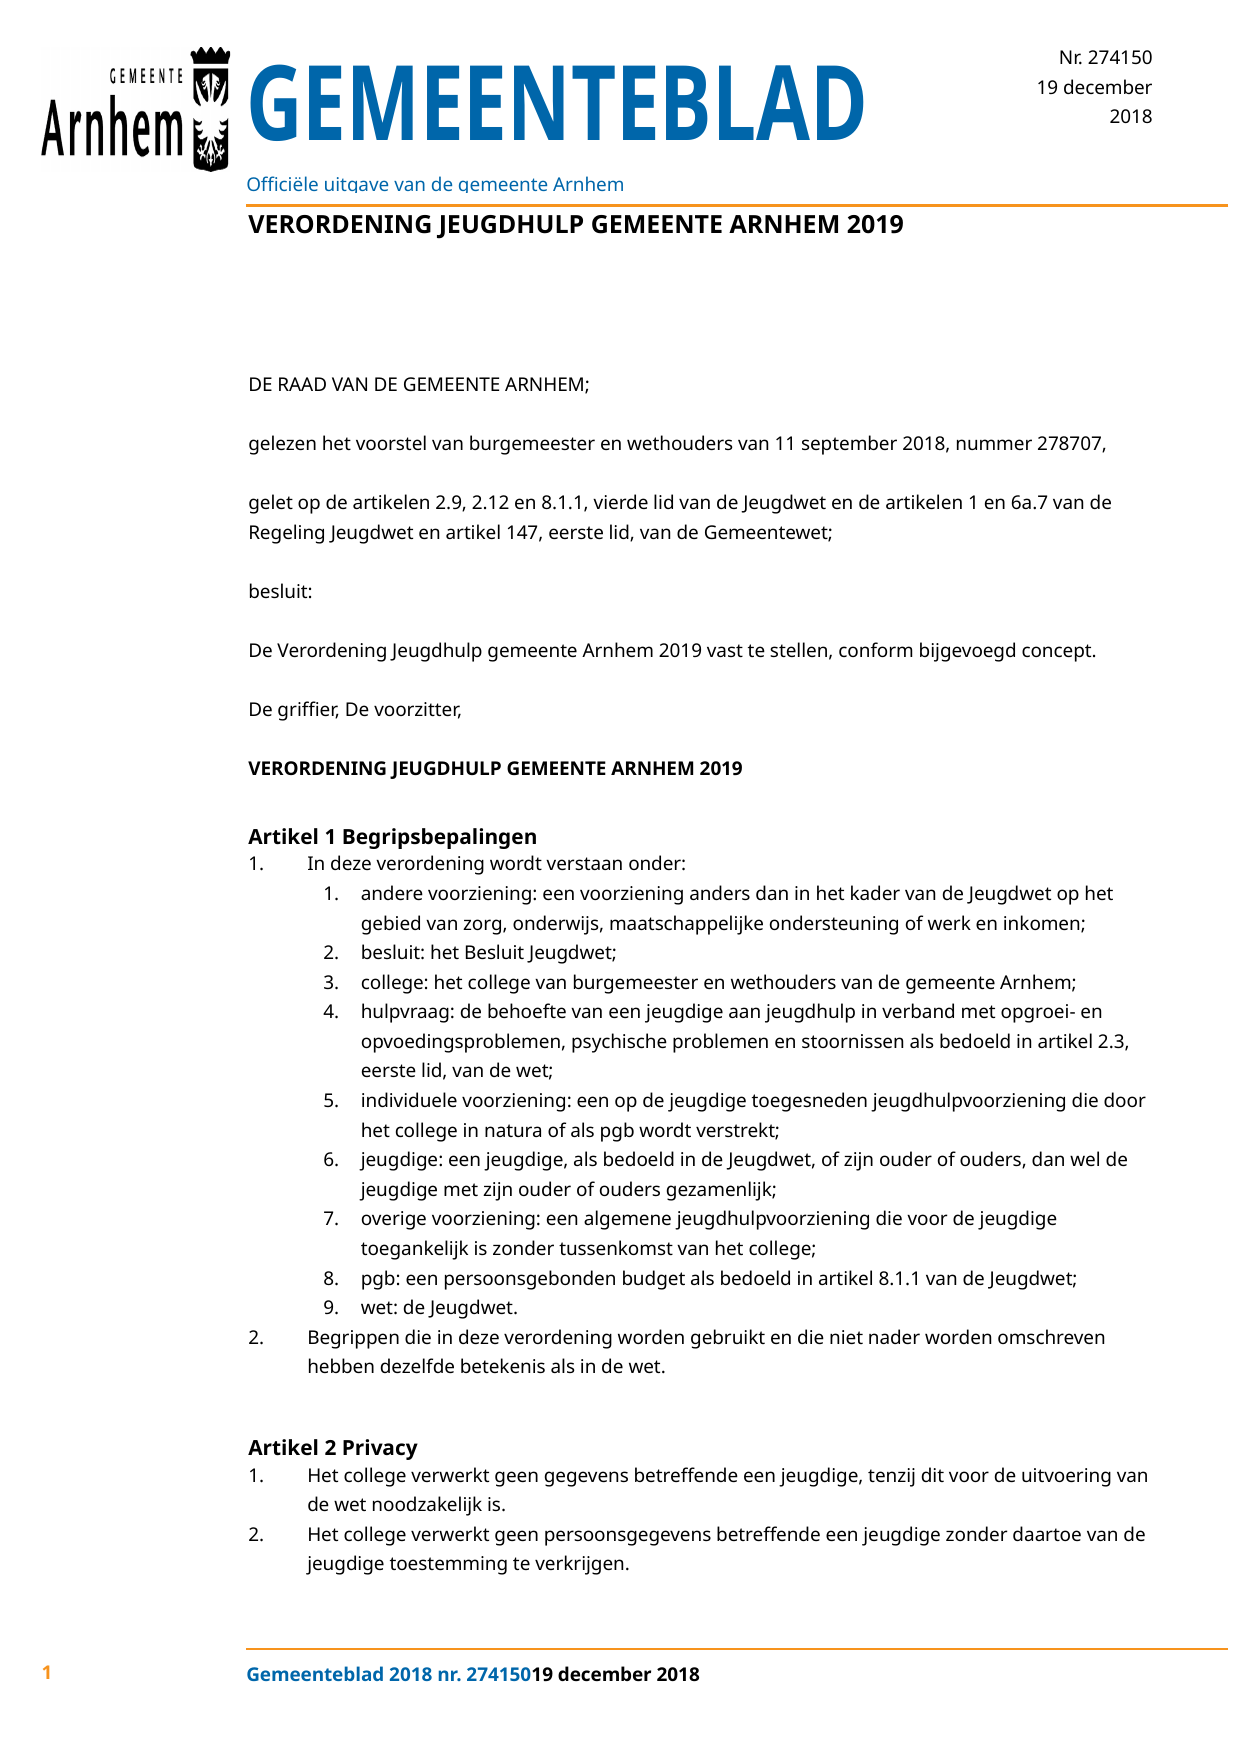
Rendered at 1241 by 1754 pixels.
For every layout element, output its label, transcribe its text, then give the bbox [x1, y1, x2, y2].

text VERORDENING JEUGDHULP GEMEENTE ARNHEM 2019 [248, 756, 1152, 781]
list pgb: een persoonsgebonden budget als bedoeld in artikel 8.1.1 van de Jeugdwet; [323, 1265, 1152, 1290]
list overige voorziening: een algemene jeugdhulpvoorziening die voor de jeugdige toegankelijk is zonder tussenkomst van het college; [323, 1206, 1152, 1261]
text De griffier, De voorzitter, [248, 696, 1152, 722]
list In deze verordening wordt verstaan onder: [248, 851, 1152, 876]
list hulpvraag: de behoefte van een jeugdige aan jeugdhulp in verband met opgroei- en opvoedingsproblemen, psychische problemen en stoornissen als bedoeld in artikel 2.3, eerste lid, van de wet; [323, 998, 1152, 1083]
list Het college verwerkt geen persoonsgegevens betreffende een jeugdige zonder daartoe van de jeugdige toestemming te verkrijgen. [248, 1521, 1152, 1576]
picture [41, 47, 231, 172]
text De Verordening Jeugdhulp gemeente Arnhem 2019 vast te stellen, conform bijgevoegd concept. [248, 637, 1152, 663]
list Het college verwerkt geen gegevens betreffende een jeugdige, tenzij dit voor de uitvoering van de wet noodzakelijk is. [248, 1462, 1152, 1517]
text gelet op de artikelen 2.9, 2.12 en 8.1.1, vierde lid van de Jeugdwet en de artikelen 1 en 6a.7 van de Regeling Jeugdwet en artikel 147, eerste lid, van de Gemeentewet; [248, 489, 1152, 545]
list andere voorziening: een voorziening anders dan in het kader van de Jeugdwet op het gebied van zorg, onderwijs, maatschappelijke ondersteuning of werk en inkomen; [323, 880, 1152, 935]
list Begrippen die in deze verordening worden gebruikt en die niet nader worden omschreven hebben dezelfde betekenis als in de wet. [248, 1324, 1152, 1379]
list college: het college van burgemeester en wethouders van de gemeente Arnhem; [323, 969, 1152, 994]
list jeugdige: een jeugdige, als bedoeld in de Jeugdwet, of zijn ouder of ouders, dan wel de jeugdige met zijn ouder of ouders gezamenlijk; [323, 1146, 1152, 1202]
list besluit: het Besluit Jeugdwet; [323, 939, 1152, 965]
text Artikel 1 Begripsbepalingen [248, 822, 1152, 851]
text gelezen het voorstel van burgemeester en wethouders van 11 september 2018, nummer 278707, [248, 430, 1152, 456]
text Artikel 2 Privacy [248, 1433, 1152, 1462]
list wet: de Jeugdwet. [323, 1294, 1152, 1320]
text VERORDENING JEUGDHULP GEMEENTE ARNHEM 2019 [248, 207, 1152, 241]
text DE RAAD VAN DE GEMEENTE ARNHEM; [248, 371, 1152, 397]
list individuele voorziening: een op de jeugdige toegesneden jeugdhulpvoorziening die door het college in natura of als pgb wordt verstrekt; [323, 1087, 1152, 1142]
text besluit: [248, 578, 1152, 604]
